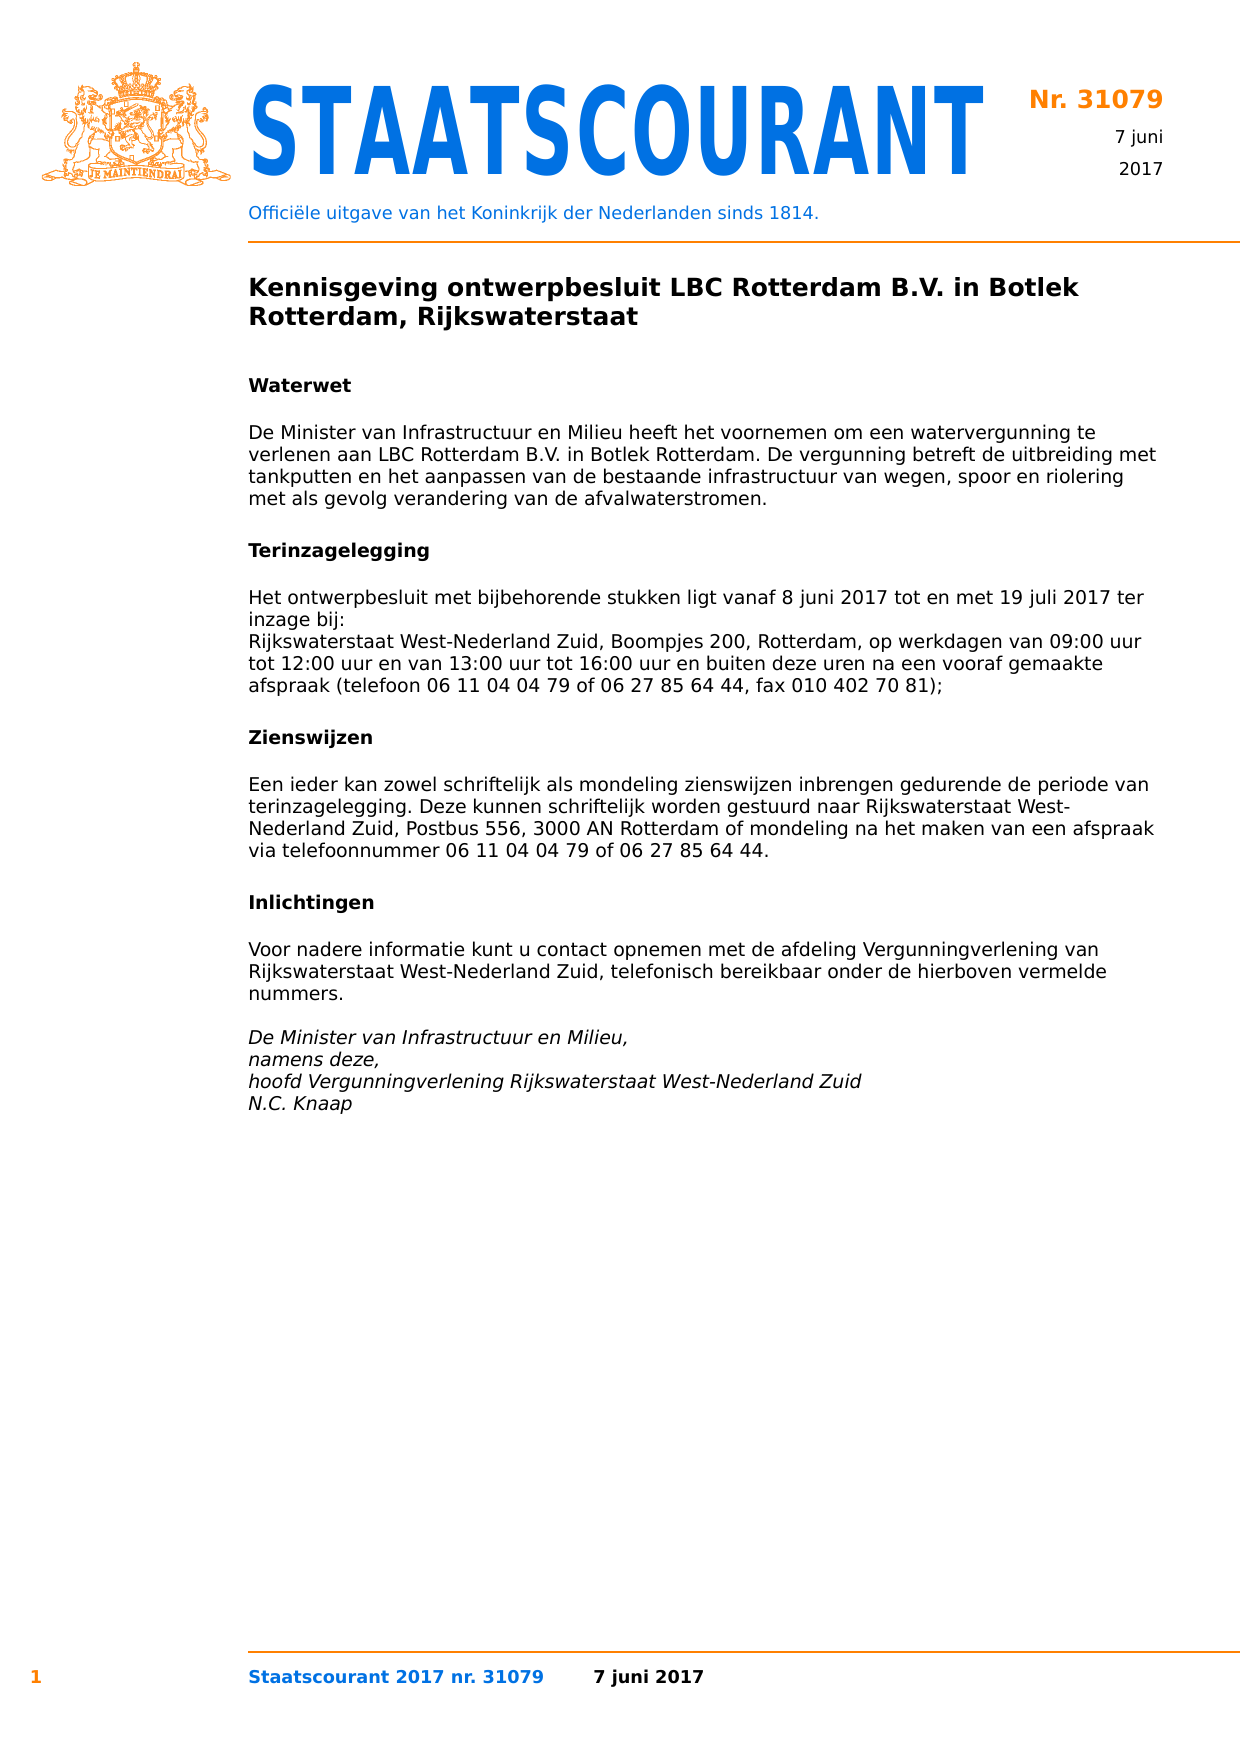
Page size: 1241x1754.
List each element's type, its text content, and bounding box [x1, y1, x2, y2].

text De Minister van Infrastructuur en Milieu, namens deze, hoofd Vergunningverlening Rijkswaterstaat West-Nederland Zuid N.C. Knaap [248, 1027, 1163, 1114]
subtitle Kennisgeving ontwerpbesluit LBC Rotterdam B.V. in Botlek Rotterdam, Rijkswaterstaat [248, 273, 1163, 331]
subtitle Inlichtingen [248, 892, 1163, 914]
subtitle Waterwet [248, 375, 1163, 397]
text Rijkswaterstaat West-Nederland Zuid, Boompjes 200, Rotterdam, op werkdagen van 09:00 uur tot 12:00 uur en van 13:00 uur tot 16:00 uur en buiten deze uren na een vooraf gemaakte afspraak (telefoon 06 11 04 04 79 of 06 27 85 64 44, fax 010 402 70 81); [248, 631, 1163, 697]
table_cell 7 juni [998, 121, 1240, 153]
picture [41, 62, 231, 186]
subtitle Terinzagelegging [248, 540, 1163, 562]
table_header Nr. 31079 [998, 62, 1240, 121]
text Het ontwerpbesluit met bijbehorende stukken ligt vanaf 8 juni 2017 tot en met 19 juli 2017 ter inzage bij: [248, 587, 1163, 631]
text Een ieder kan zowel schriftelijk als mondeling zienswijzen inbrengen gedurende de periode van terinzagelegging. Deze kunnen schriftelijk worden gestuurd naar Rijkswaterstaat West-Nederland Zuid, Postbus 556, 3000 AN Rotterdam of mondeling na het maken van een afspraak via telefoonnummer 06 11 04 04 79 of 06 27 85 64 44. [248, 774, 1163, 862]
table_header [25, 62, 248, 241]
table_cell 2017 [998, 153, 1240, 203]
table_header STAATSCOURANT [248, 62, 998, 203]
table_cell Officiële uitgave van het Koninkrijk der Nederlanden sinds 1814. [248, 203, 1240, 241]
text Voor nadere informatie kunt u contact opnemen met de afdeling Vergunningverlening van Rijkswaterstaat West-Nederland Zuid, telefonisch bereikbaar onder de hierboven vermelde nummers. [248, 939, 1163, 1005]
subtitle Zienswijzen [248, 727, 1163, 749]
text De Minister van Infrastructuur en Milieu heeft het voornemen om een watervergunning te verlenen aan LBC Rotterdam B.V. in Botlek Rotterdam. De vergunning betreft de uitbreiding met tankputten en het aanpassen van de bestaande infrastructuur van wegen, spoor en riolering met als gevolg verandering van de afvalwaterstromen. [248, 422, 1163, 510]
